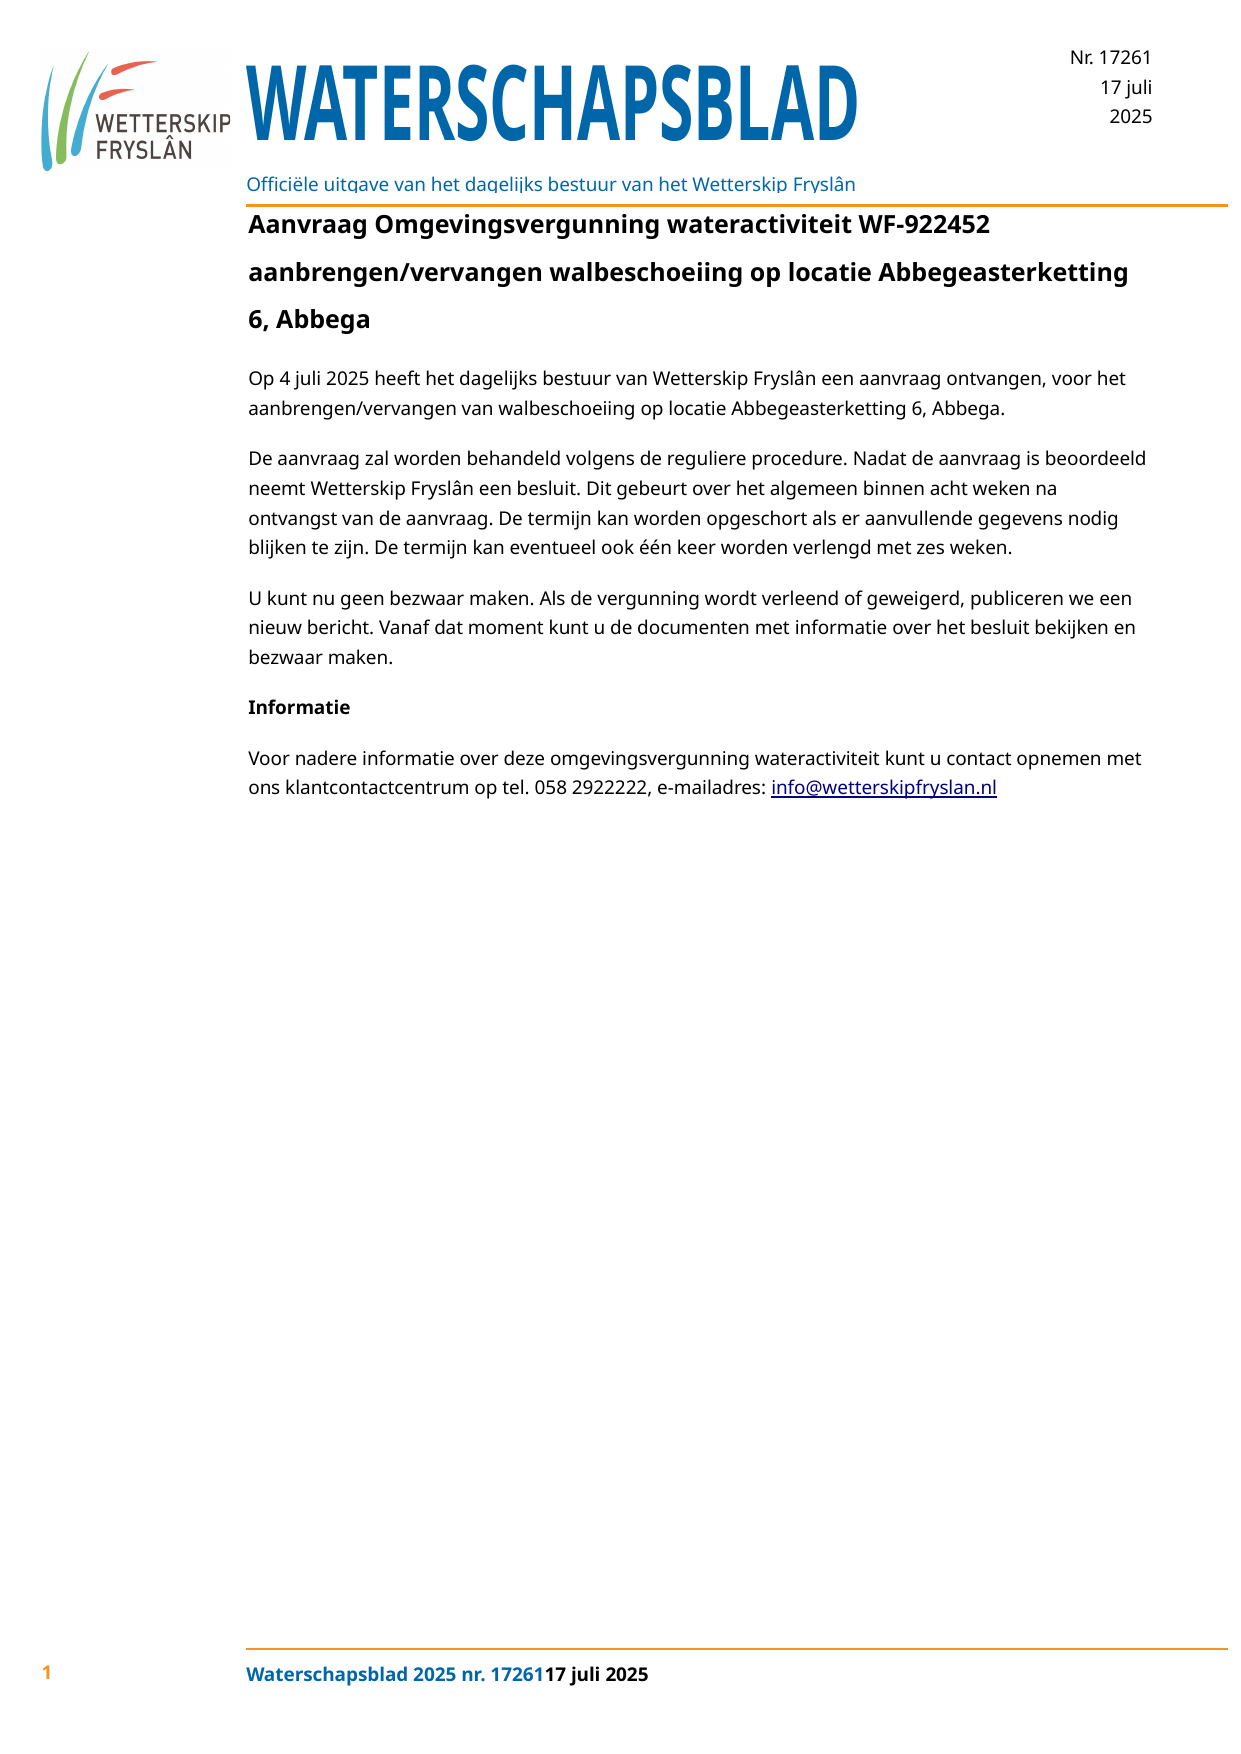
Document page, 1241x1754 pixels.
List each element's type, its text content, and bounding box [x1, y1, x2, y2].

text Informatie [248, 694, 1152, 720]
text Voor nadere informatie over deze omgevingsvergunning wateractiviteit kunt u contact opnemen met ons klantcontactcentrum op tel. 058 2922222, e-mailadres: info@wetterskipfryslan.nl [248, 745, 1152, 800]
text U kunt nu geen bezwaar maken. Als de vergunning wordt verleend of geweigerd, publiceren we een nieuw bericht. Vanaf dat moment kunt u de documenten met informatie over het besluit bekijken en bezwaar maken. [248, 585, 1152, 669]
text De aanvraag zal worden behandeld volgens de reguliere procedure. Nadat de aanvraag is beoordeeld neemt Wetterskip Fryslân een besluit. Dit gebeurt over het algemeen binnen acht weken na ontvangst van de aanvraag. De termijn kan worden opgeschort als er aanvullende gegevens nodig blijken te zijn. De termijn kan eventueel ook één keer worden verlengd met zes weken. [248, 446, 1152, 560]
text Aanvraag Omgevingsvergunning wateractiviteit WF-922452 aanbrengen/vervangen walbeschoeiing op locatie Abbegeasterketting 6, Abbega [248, 207, 1152, 336]
text Op 4 juli 2025 heeft het dagelijks bestuur van Wetterskip Fryslân een aanvraag ontvangen, voor het aanbrengen/vervangen van walbeschoeiing op locatie Abbegeasterketting 6, Abbega. [248, 366, 1152, 421]
picture [41, 47, 231, 172]
